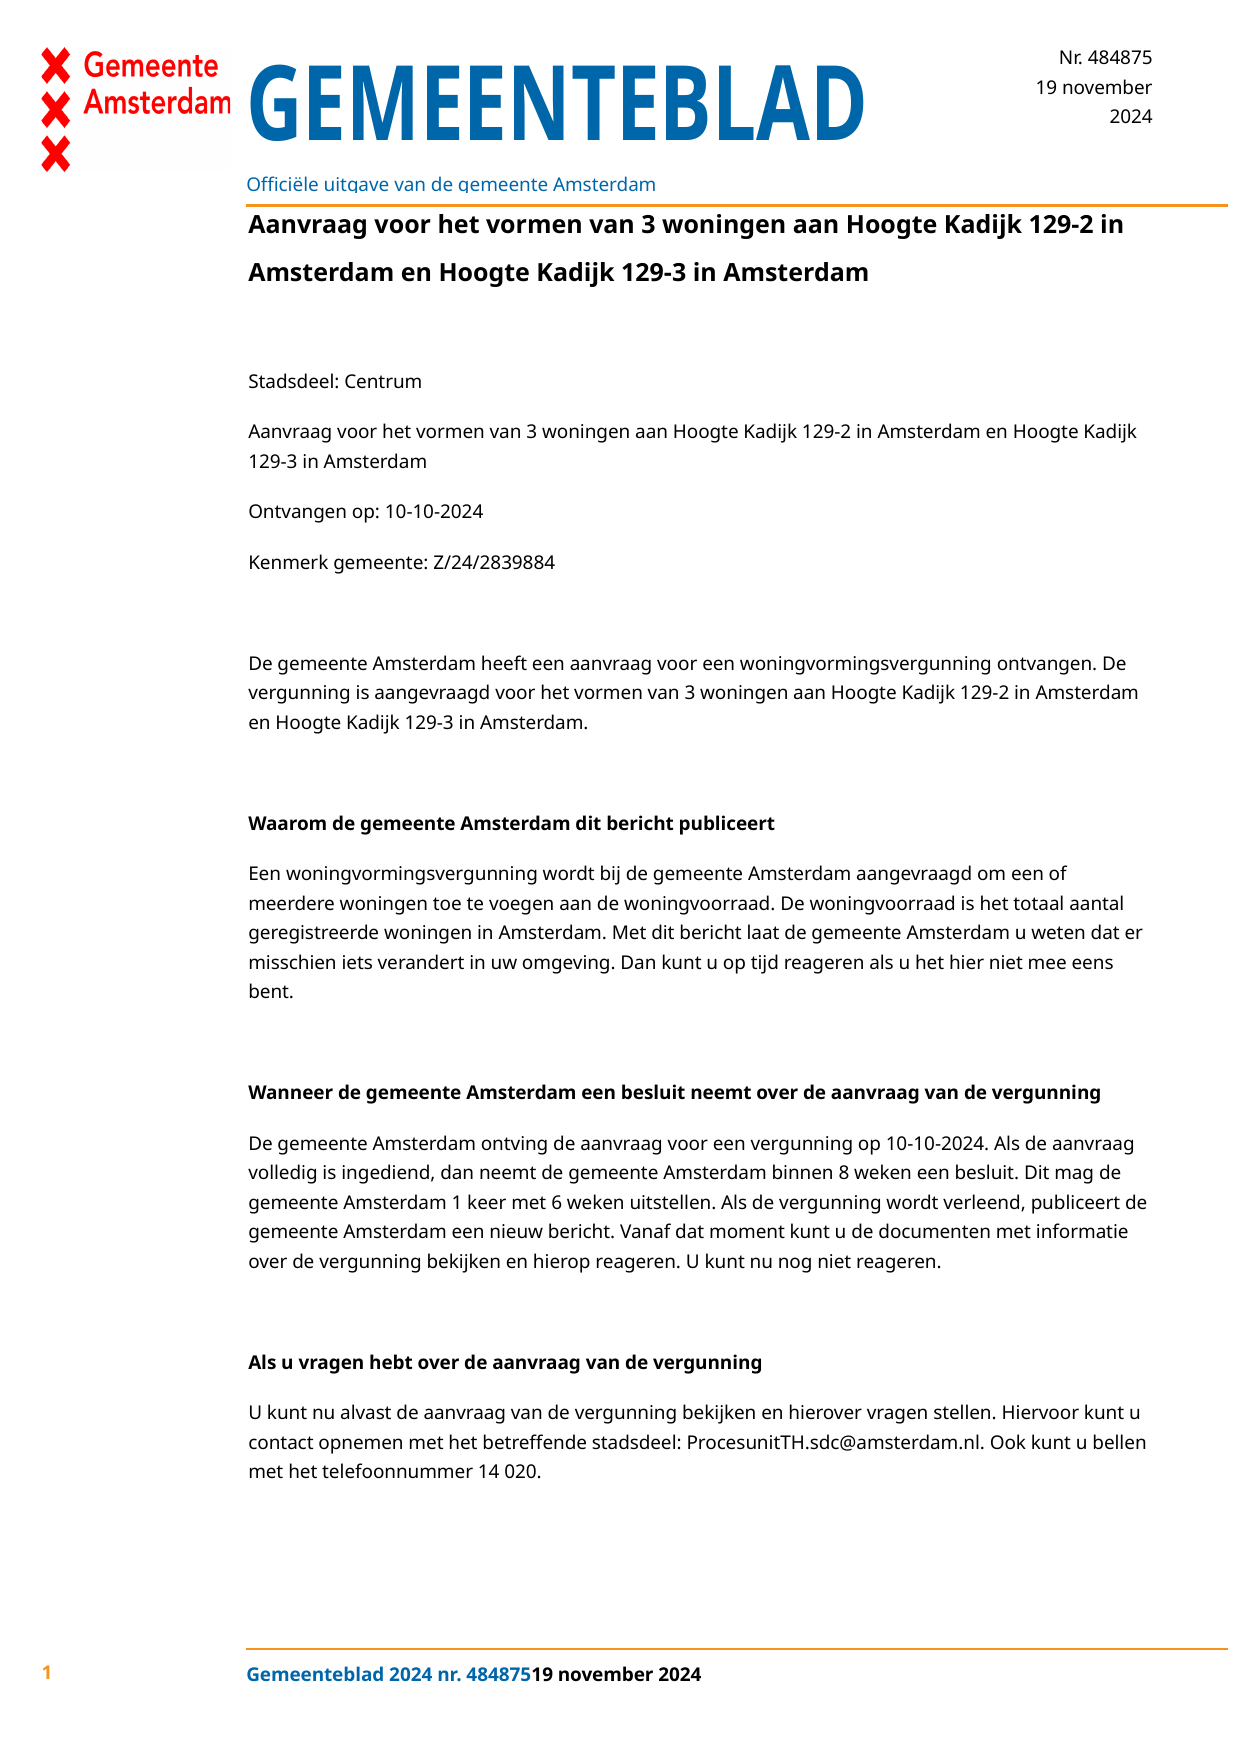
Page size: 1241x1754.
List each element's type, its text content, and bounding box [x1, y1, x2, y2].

text Wanneer de gemeente Amsterdam een besluit neemt over de aanvraag van de vergunning [248, 1079, 1152, 1105]
text Aanvraag voor het vormen van 3 woningen aan Hoogte Kadijk 129-2 in Amsterdam en Hoogte Kadijk 129-3 in Amsterdam [248, 419, 1152, 474]
text Als u vragen hebt over de aanvraag van de vergunning [248, 1349, 1152, 1375]
text Ontvangen op: 10-10-2024 [248, 499, 1152, 524]
text Kenmerk gemeente: Z/24/2839884 [248, 549, 1152, 575]
text Waarom de gemeente Amsterdam dit bericht publiceert [248, 810, 1152, 836]
text Stadsdeel: Centrum [248, 368, 1152, 394]
text Een woningvormingsvergunning wordt bij de gemeente Amsterdam aangevraagd om een of meerdere woningen toe te voegen aan de woningvoorraad. De woningvoorraad is het totaal aantal geregistreerde woningen in Amsterdam. Met dit bericht laat de gemeente Amsterdam u weten dat er misschien iets verandert in uw omgeving. Dan kunt u op tijd reageren als u het hier niet mee eens bent. [248, 860, 1152, 1004]
text De gemeente Amsterdam heeft een aanvraag voor een woningvormingsvergunning ontvangen. De vergunning is aangevraagd voor het vormen van 3 woningen aan Hoogte Kadijk 129-2 in Amsterdam en Hoogte Kadijk 129-3 in Amsterdam. [248, 650, 1152, 735]
text Aanvraag voor het vormen van 3 woningen aan Hoogte Kadijk 129-2 in Amsterdam en Hoogte Kadijk 129-3 in Amsterdam [248, 207, 1152, 288]
text U kunt nu alvast de aanvraag van de vergunning bekijken en hierover vragen stellen. Hiervoor kunt u contact opnemen met het betreffende stadsdeel: ProcesunitTH.sdc@amsterdam.nl. Ook kunt u bellen met het telefoonnummer 14 020. [248, 1399, 1152, 1484]
text De gemeente Amsterdam ontving de aanvraag voor een vergunning op 10-10-2024. Als de aanvraag volledig is ingediend, dan neemt de gemeente Amsterdam binnen 8 weken een besluit. Dit mag de gemeente Amsterdam 1 keer met 6 weken uitstellen. Als de vergunning wordt verleend, publiceert de gemeente Amsterdam een nieuw bericht. Vanaf dat moment kunt u de documenten met informatie over de vergunning bekijken en hierop reageren. U kunt nu nog niet reageren. [248, 1130, 1152, 1274]
picture [41, 47, 231, 172]
